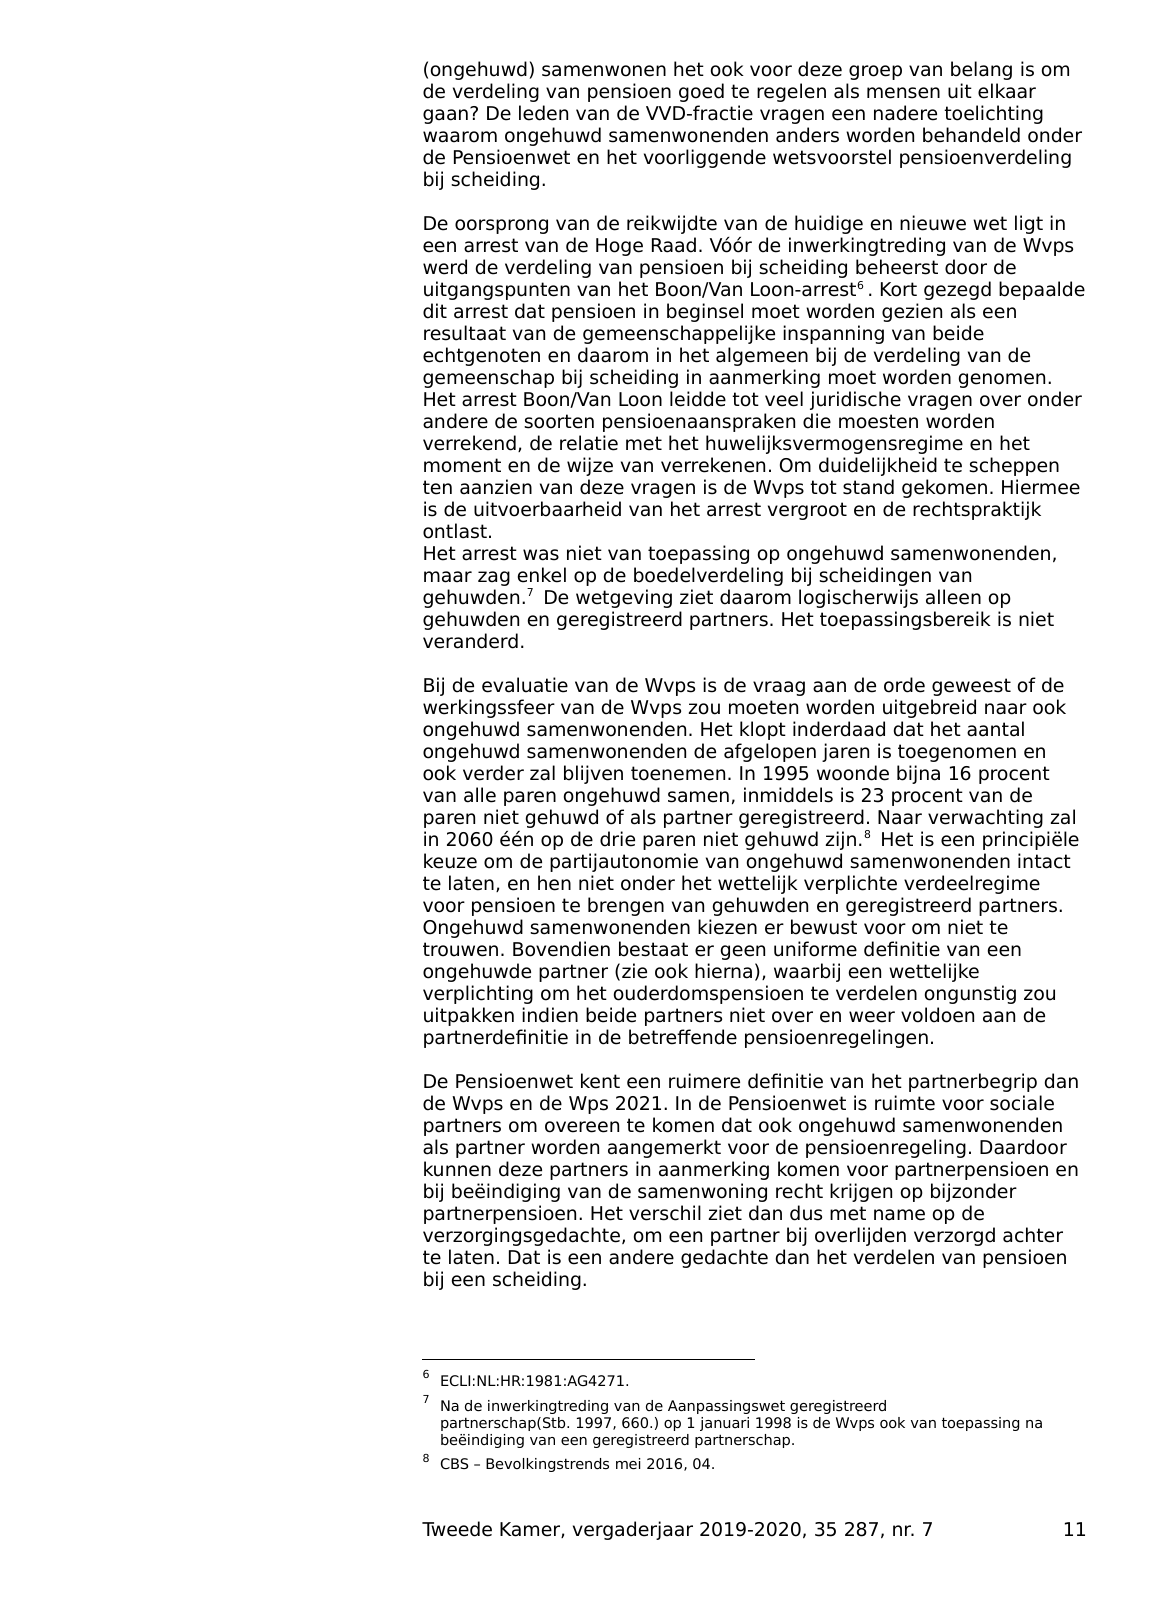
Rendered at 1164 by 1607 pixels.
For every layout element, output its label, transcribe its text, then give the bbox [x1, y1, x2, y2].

text Het arrest was niet van toepassing op ongehuwd samenwonenden, maar zag enkel op de boedelverdeling bij scheidingen van gehuwden. De wetgeving ziet daarom logischerwijs alleen op gehuwden en geregistreerd partners. Het toepassingsbereik is niet veranderd. [422, 543, 1087, 653]
text CBS – Bevolkingstrends mei 2016, 04. [422, 1452, 1087, 1474]
text Na de inwerkingtreding van de Aanpassingswet geregistreerd partnerschap(Stb. 1997, 660.) op 1 januari 1998 is de Wvps ook van toepassing na beëindiging van een geregistreerd partnerschap. [422, 1393, 1087, 1449]
text De oorsprong van de reikwijdte van de huidige en nieuwe wet ligt in een arrest van de Hoge Raad. Vóór de inwerkingtreding van de Wvps werd de verdeling van pensioen bij scheiding beheerst door de uitgangspunten van het Boon/Van Loon-arrest. Kort gezegd bepaalde dit arrest dat pensioen in beginsel moet worden gezien als een resultaat van de gemeenschappelijke inspanning van beide echtgenoten en daarom in het algemeen bij de verdeling van de gemeenschap bij scheiding in aanmerking moet worden genomen. Het arrest Boon/Van Loon leidde tot veel juridische vragen over onder andere de soorten pensioenaanspraken die moesten worden verrekend, de relatie met het huwelijksvermogensregime en het moment en de wijze van verrekenen. Om duidelijkheid te scheppen ten aanzien van deze vragen is de Wvps tot stand gekomen. Hiermee is de uitvoerbaarheid van het arrest vergroot en de rechtspraktijk ontlast. [422, 213, 1087, 543]
text De Pensioenwet kent een ruimere definitie van het partnerbegrip dan de Wvps en de Wps 2021. In de Pensioenwet is ruimte voor sociale partners om overeen te komen dat ook ongehuwd samenwonenden als partner worden aangemerkt voor de pensioenregeling. Daardoor kunnen deze partners in aanmerking komen voor partnerpensioen en bij beëindiging van de samenwoning recht krijgen op bijzonder partnerpensioen. Het verschil ziet dan dus met name op de verzorgingsgedachte, om een partner bij overlijden verzorgd achter te laten. Dat is een andere gedachte dan het verdelen van pensioen bij een scheiding. [422, 1071, 1087, 1291]
text (ongehuwd) samenwonen het ook voor deze groep van belang is om de verdeling van pensioen goed te regelen als mensen uit elkaar gaan? De leden van de VVD-fractie vragen een nadere toelichting waarom ongehuwd samenwonenden anders worden behandeld onder de Pensioenwet en het voorliggende wetsvoorstel pensioenverdeling bij scheiding. [422, 59, 1087, 191]
text Bij de evaluatie van de Wvps is de vraag aan de orde geweest of de werkingssfeer van de Wvps zou moeten worden uitgebreid naar ook ongehuwd samenwonenden. Het klopt inderdaad dat het aantal ongehuwd samenwonenden de afgelopen jaren is toegenomen en ook verder zal blijven toenemen. In 1995 woonde bijna 16 procent van alle paren ongehuwd samen, inmiddels is 23 procent van de paren niet gehuwd of als partner geregistreerd. Naar verwachting zal in 2060 één op de drie paren niet gehuwd zijn. Het is een principiële keuze om de partijautonomie van ongehuwd samenwonenden intact te laten, en hen niet onder het wettelijk verplichte verdeelregime voor pensioen te brengen van gehuwden en geregistreerd partners. Ongehuwd samenwonenden kiezen er bewust voor om niet te trouwen. Bovendien bestaat er geen uniforme definitie van een ongehuwde partner (zie ook hierna), waarbij een wettelijke verplichting om het ouderdomspensioen te verdelen ongunstig zou uitpakken indien beide partners niet over en weer voldoen aan de partnerdefinitie in de betreffende pensioenregelingen. [422, 675, 1087, 1048]
text ECLI:NL:HR:1981:AG4271. [422, 1368, 1087, 1391]
